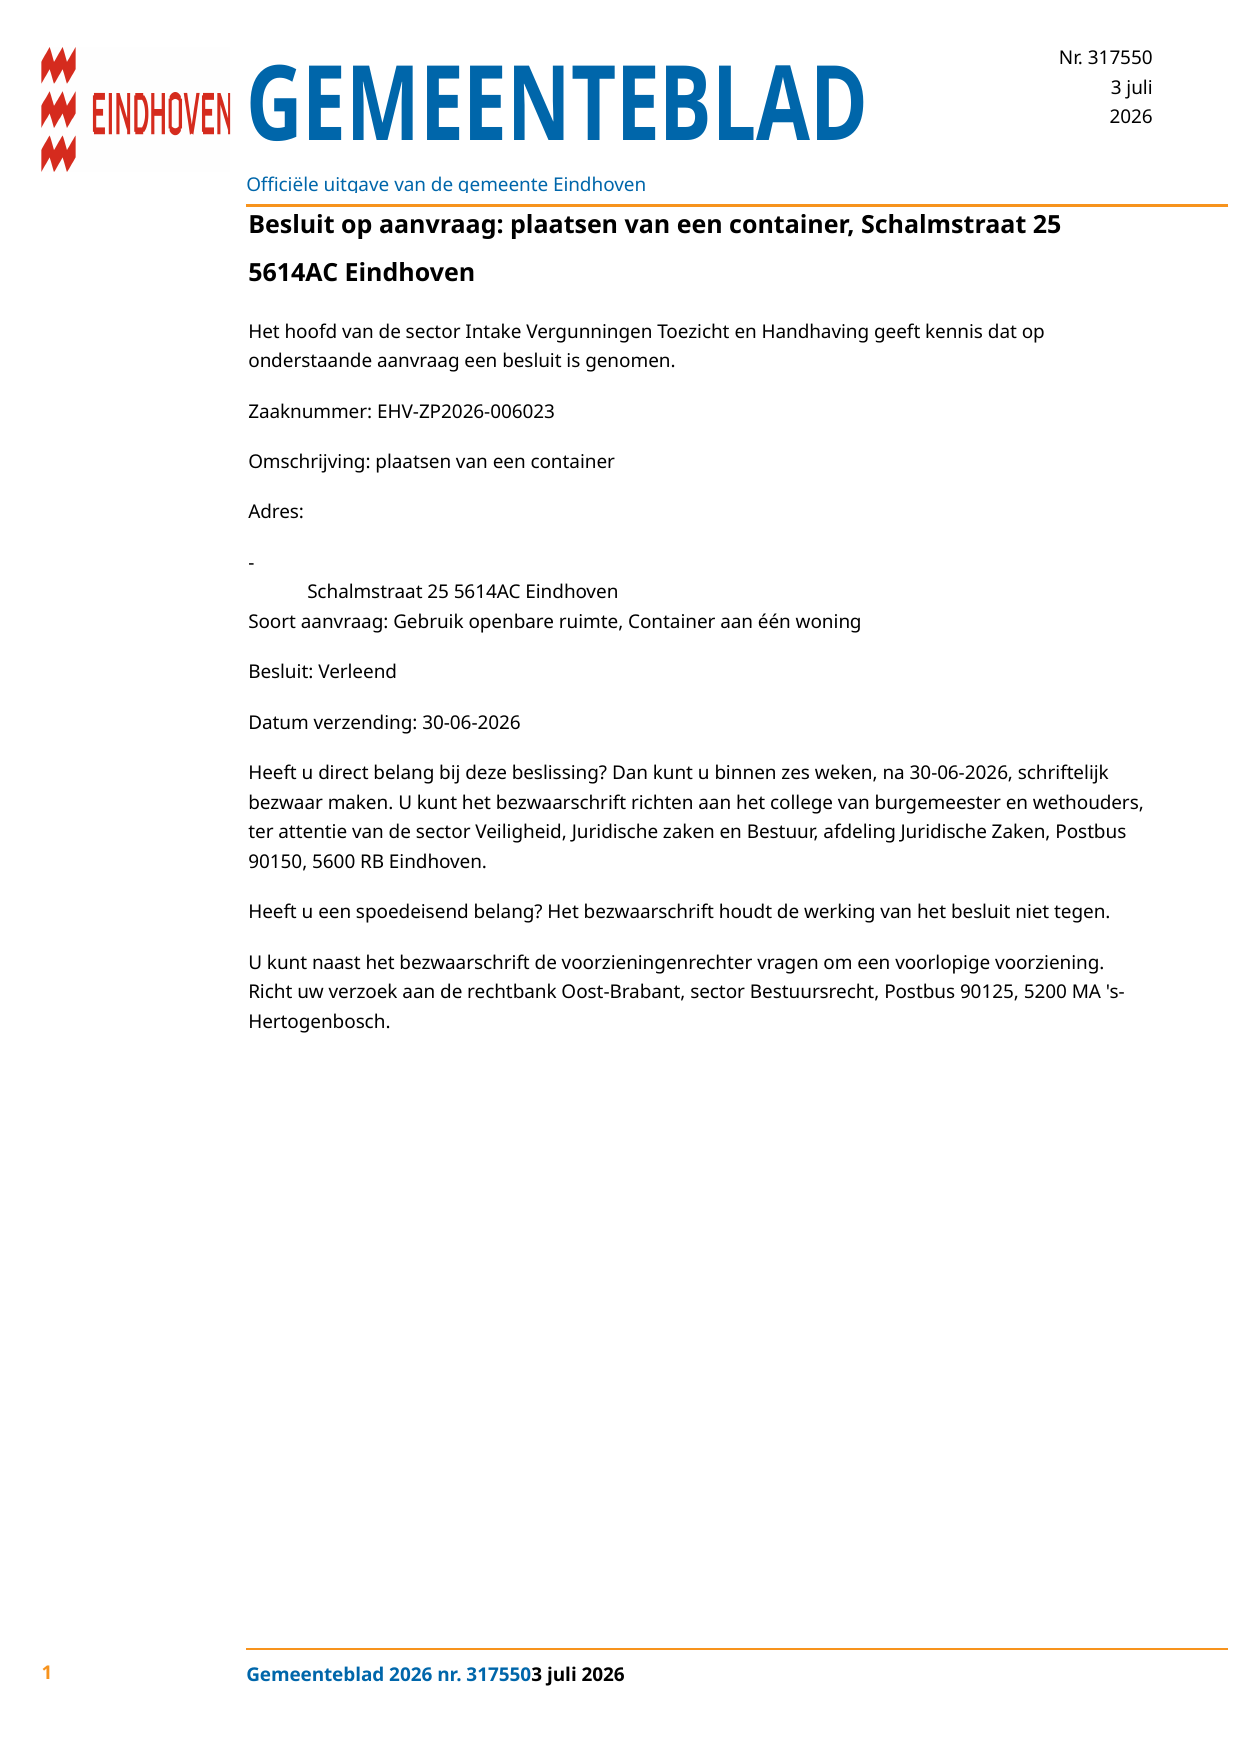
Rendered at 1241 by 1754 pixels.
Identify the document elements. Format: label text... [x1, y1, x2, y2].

text Besluit: Verleend [248, 659, 1152, 684]
text Omschrijving: plaatsen van een container [248, 448, 1152, 474]
picture [41, 47, 231, 172]
text Heeft u een spoedeisend belang? Het bezwaarschrift houdt de werking van het besluit niet tegen. [248, 899, 1152, 924]
text Soort aanvraag: Gebruik openbare ruimte, Container aan één woning [248, 608, 1152, 634]
text Het hoofd van de sector Intake Vergunningen Toezicht en Handhaving geeft kennis dat op onderstaande aanvraag een besluit is genomen. [248, 318, 1152, 373]
text U kunt naast het bezwaarschrift de voorzieningenrechter vragen om een voorlopige voorziening. Richt uw verzoek aan de rechtbank Oost-Brabant, sector Bestuursrecht, Postbus 90125, 5200 MA 's-Hertogenbosch. [248, 949, 1152, 1034]
text Besluit op aanvraag: plaatsen van een container, Schalmstraat 25 5614AC Eindhoven [248, 207, 1152, 288]
text Heeft u direct belang bij deze beslissing? Dan kunt u binnen zes weken, na 30-06-2026, schriftelijk bezwaar maken. U kunt het bezwaarschrift richten aan het college van burgemeester en wethouders, ter attentie van de sector Veiligheid, Juridische zaken en Bestuur, afdeling Juridische Zaken, Postbus 90150, 5600 RB Eindhoven. [248, 759, 1152, 874]
list Schalmstraat 25 5614AC Eindhoven [248, 579, 1152, 604]
text Datum verzending: 30-06-2026 [248, 709, 1152, 735]
text Adres: [248, 499, 1152, 524]
text Zaaknummer: EHV-ZP2026-006023 [248, 398, 1152, 424]
